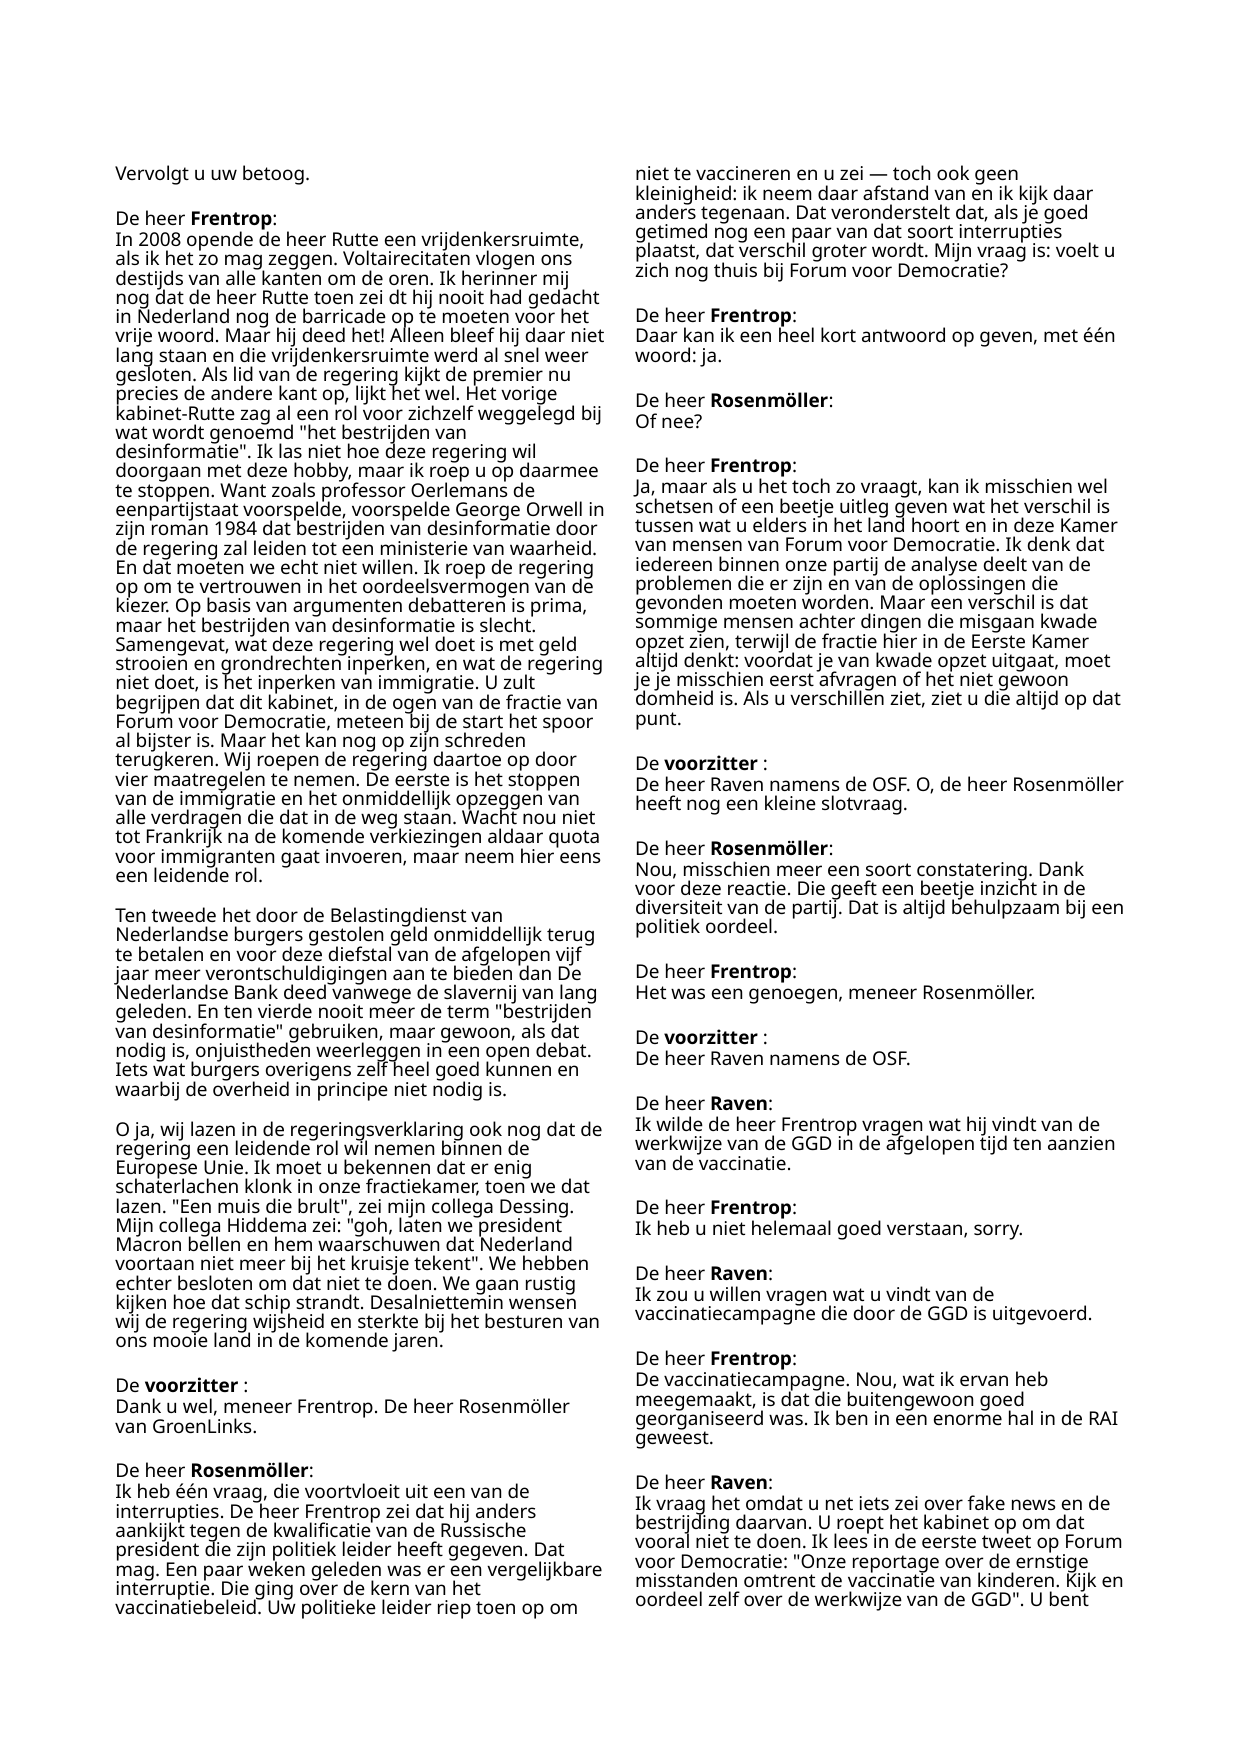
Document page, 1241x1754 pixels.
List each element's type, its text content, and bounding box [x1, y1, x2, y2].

text De heer Frentrop: [115, 205, 605, 231]
text De voorzitter : [635, 1024, 1125, 1050]
text De heer Frentrop: [635, 1194, 1125, 1220]
text De vaccinatiecampagne. Nou, wat ik ervan heb meegemaakt, is dat die buitengewoon goed georganiseerd was. Ik ben in een enorme hal in de RAI geweest. [635, 1371, 1125, 1448]
text De heer Rosenmöller: [635, 835, 1125, 861]
text De heer Raven: [635, 1469, 1125, 1495]
text De voorzitter : [115, 1373, 605, 1398]
text Ik zou u willen vragen wat u vindt van de vaccinatiecampagne die door de GGD is uitgevoerd. [635, 1286, 1125, 1325]
text De heer Raven namens de OSF. [635, 1050, 1125, 1069]
text O ja, wij lazen in de regeringsverklaring ook nog dat de regering een leidende rol wil nemen binnen de Europese Unie. Ik moet u bekennen dat er enig schaterlachen klonk in onze fractiekamer, toen we dat lazen. "Een muis die brult", zei mijn collega Dessing. Mijn collega Hiddema zei: "goh, laten we president Macron bellen en hem waarschuwen dat Nederland voortaan niet meer bij het kruisje tekent". We hebben echter besloten om dat niet te doen. We gaan rustig kijken hoe dat schip strandt. Desalniettemin wensen wij de regering wijsheid en sterkte bij het besturen van ons mooie land in de komende jaren. [115, 1121, 605, 1352]
text niet te vaccineren en u zei — toch ook geen kleinigheid: ik neem daar afstand van en ik kijk daar anders tegenaan. Dat veronderstelt dat, als je goed getimed nog een paar van dat soort interrupties plaatst, dat verschil groter wordt. Mijn vraag is: voelt u zich nog thuis bij Forum voor Democratie? [635, 165, 1125, 281]
text Het was een genoegen, meneer Rosenmöller. [635, 984, 1125, 1003]
text De heer Frentrop: [635, 453, 1125, 478]
text Ik vraag het omdat u net iets zei over fake news en de bestrijding daarvan. U roept het kabinet op om dat vooral niet te doen. Ik lees in de eerste tweet op Forum voor Democratie: "Onze reportage over de ernstige misstanden omtrent de vaccinatie van kinderen. Kijk en oordeel zelf over de werkwijze van de GGD". U bent [635, 1495, 1125, 1611]
text Ja, maar als u het toch zo vraagt, kan ik misschien wel schetsen of een beetje uitleg geven wat het verschil is tussen wat u elders in het land hoort en in deze Kamer van mensen van Forum voor Democratie. Ik denk dat iedereen binnen onze partij de analyse deelt van de problemen die er zijn en van de oplossingen die gevonden moeten worden. Maar een verschil is dat sommige mensen achter dingen die misgaan kwade opzet zien, terwijl de fractie hier in de Eerste Kamer altijd denkt: voordat je van kwade opzet uitgaat, moet je je misschien eerst afvragen of het niet gewoon domheid is. Als u verschillen ziet, ziet u die altijd op dat punt. [635, 478, 1125, 729]
text De heer Frentrop: [635, 958, 1125, 984]
text De heer Rosenmöller: [635, 387, 1125, 413]
text Dank u wel, meneer Frentrop. De heer Rosenmöller van GroenLinks. [115, 1398, 605, 1437]
text Daar kan ik een heel kort antwoord op geven, met één woord: ja. [635, 327, 1125, 366]
text Nou, misschien meer een soort constatering. Dank voor deze reactie. Die geeft een beetje inzicht in de diversiteit van de partij. Dat is altijd behulpzaam bij een politiek oordeel. [635, 861, 1125, 938]
text De voorzitter : [635, 750, 1125, 776]
text Ik heb u niet helemaal goed verstaan, sorry. [635, 1220, 1125, 1239]
text Ik wilde de heer Frentrop vragen wat hij vindt van de werkwijze van de GGD in de afgelopen tijd ten aanzien van de vaccinatie. [635, 1116, 1125, 1174]
text De heer Raven namens de OSF. O, de heer Rosenmöller heeft nog een kleine slotvraag. [635, 776, 1125, 814]
text De heer Frentrop: [635, 302, 1125, 327]
text De heer Raven: [635, 1260, 1125, 1286]
text In 2008 opende de heer Rutte een vrijdenkersruimte, als ik het zo mag zeggen. Voltairecitaten vlogen ons destijds van alle kanten om de oren. Ik herinner mij nog dat de heer Rutte toen zei dt hij nooit had gedacht in Nederland nog de barricade op te moeten voor het vrije woord. Maar hij deed het! Alleen bleef hij daar niet lang staan en die vrijdenkersruimte werd al snel weer gesloten. Als lid van de regering kijkt de premier nu precies de andere kant op, lijkt het wel. Het vorige kabinet-Rutte zag al een rol voor zichzelf weggelegd bij wat wordt genoemd "het bestrijden van desinformatie". Ik las niet hoe deze regering wil doorgaan met deze hobby, maar ik roep u op daarmee te stoppen. Want zoals professor Oerlemans de eenpartijstaat voorspelde, voorspelde George Orwell in zijn roman 1984 dat bestrijden van desinformatie door de regering zal leiden tot een ministerie van waarheid. En dat moeten we echt niet willen. Ik roep de regering op om te vertrouwen in het oordeelsvermogen van de kiezer. Op basis van argumenten debatteren is prima, maar het bestrijden van desinformatie is slecht. Samengevat, wat deze regering wel doet is met geld strooien en grondrechten inperken, en wat de regering niet doet, is het inperken van immigratie. U zult begrijpen dat dit kabinet, in de ogen van de fractie van Forum voor Democratie, meteen bij de start het spoor al bijster is. Maar het kan nog op zijn schreden terugkeren. Wij roepen de regering daartoe op door vier maatregelen te nemen. De eerste is het stoppen van de immigratie en het onmiddellijk opzeggen van alle verdragen die dat in de weg staan. Wacht nou niet tot Frankrijk na de komende verkiezingen aldaar quota voor immigranten gaat invoeren, maar neem hier eens een leidende rol. [115, 231, 605, 886]
text Vervolgt u uw betoog. [115, 165, 605, 184]
text De heer Rosenmöller: [115, 1458, 605, 1483]
text Ik heb één vraag, die voortvloeit uit een van de interrupties. De heer Frentrop zei dat hij anders aankijkt tegen de kwalificatie van de Russische president die zijn politiek leider heeft gegeven. Dat mag. Een paar weken geleden was er een vergelijkbare interruptie. Die ging over de kern van het vaccinatiebeleid. Uw politieke leider riep toen op om [115, 1483, 605, 1618]
text De heer Raven: [635, 1090, 1125, 1116]
text Of nee? [635, 413, 1125, 432]
text Ten tweede het door de Belastingdienst van Nederlandse burgers gestolen geld onmiddellijk terug te betalen en voor deze diefstal van de afgelopen vijf jaar meer verontschuldigingen aan te bieden dan De Nederlandse Bank deed vanwege de slavernij van lang geleden. En ten vierde nooit meer de term "bestrijden van desinformatie" gebruiken, maar gewoon, als dat nodig is, onjuistheden weerleggen in een open debat. Iets wat burgers overigens zelf heel goed kunnen en waarbij de overheid in principe niet nodig is. [115, 907, 605, 1100]
text De heer Frentrop: [635, 1346, 1125, 1371]
